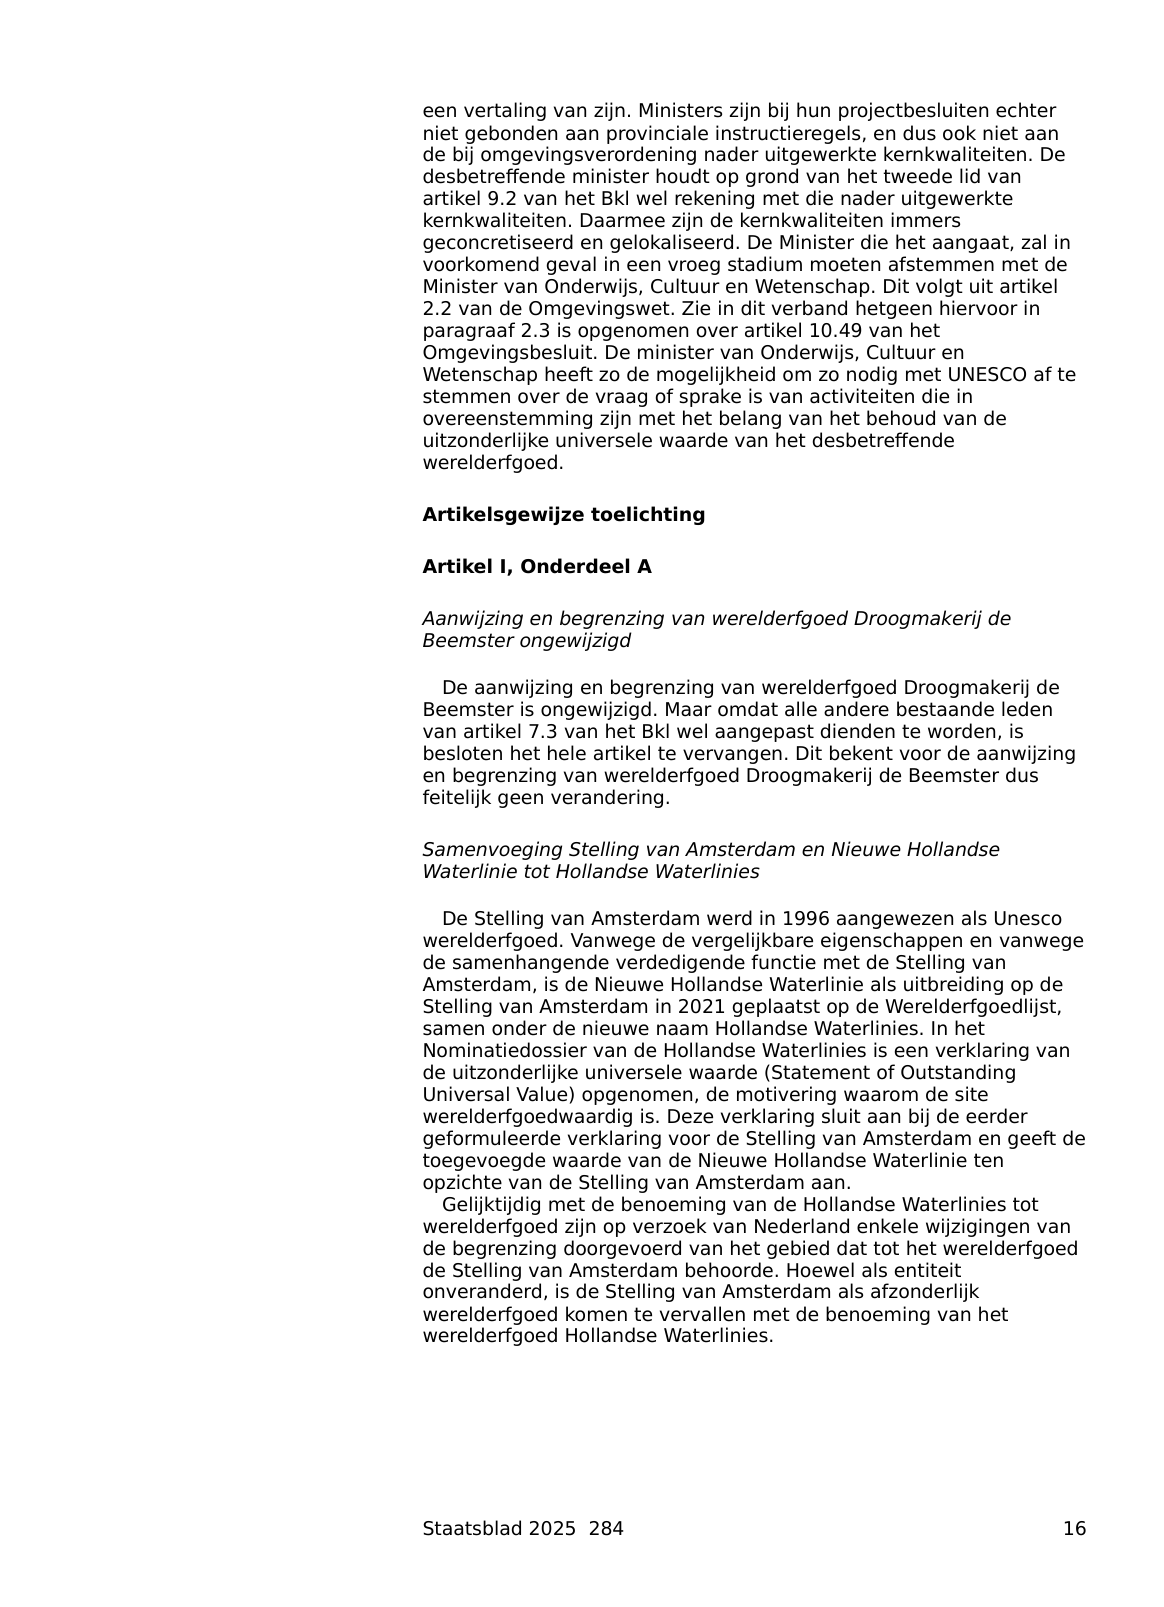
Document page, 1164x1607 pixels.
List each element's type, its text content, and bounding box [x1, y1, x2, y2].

subtitle Artikel I, Onderdeel A [422, 556, 1087, 578]
text De Stelling van Amsterdam werd in 1996 aangewezen als Unesco werelderfgoed. Vanwege de vergelijkbare eigenschappen en vanwege de samenhangende verdedigende functie met de Stelling van Amsterdam, is de Nieuwe Hollandse Waterlinie als uitbreiding op de Stelling van Amsterdam in 2021 geplaatst op de Werelderfgoedlijst, samen onder de nieuwe naam Hollandse Waterlinies. In het Nominatiedossier van de Hollandse Waterlinies is een verklaring van de uitzonderlijke universele waarde (Statement of Outstanding Universal Value) opgenomen, de motivering waarom de site werelderfgoedwaardig is. Deze verklaring sluit aan bij de eerder geformuleerde verklaring voor de Stelling van Amsterdam en geeft de toegevoegde waarde van de Nieuwe Hollandse Waterlinie ten opzichte van de Stelling van Amsterdam aan. [422, 908, 1087, 1193]
text Gelijktijdig met de benoeming van de Hollandse Waterlinies tot werelderfgoed zijn op verzoek van Nederland enkele wijzigingen van de begrenzing doorgevoerd van het gebied dat tot het werelderfgoed de Stelling van Amsterdam behoorde. Hoewel als entiteit onveranderd, is de Stelling van Amsterdam als afzonderlijk werelderfgoed komen te vervallen met de benoeming van het werelderfgoed Hollandse Waterlinies. [422, 1193, 1087, 1347]
subtitle Samenvoeging Stelling van Amsterdam en Nieuwe Hollandse Waterlinie tot Hollandse Waterlinies [422, 839, 1087, 883]
subtitle Artikelsgewijze toelichting [422, 504, 1087, 526]
text een vertaling van zijn. Ministers zijn bij hun projectbesluiten echter niet gebonden aan provinciale instructieregels, en dus ook niet aan de bij omgevingsverordening nader uitgewerkte kernkwaliteiten. De desbetreffende minister houdt op grond van het tweede lid van artikel 9.2 van het Bkl wel rekening met die nader uitgewerkte kernkwaliteiten. Daarmee zijn de kernkwaliteiten immers geconcretiseerd en gelokaliseerd. De Minister die het aangaat, zal in voorkomend geval in een vroeg stadium moeten afstemmen met de Minister van Onderwijs, Cultuur en Wetenschap. Dit volgt uit artikel 2.2 van de Omgevingswet. Zie in dit verband hetgeen hiervoor in paragraaf 2.3 is opgenomen over artikel 10.49 van het Omgevingsbesluit. De minister van Onderwijs, Cultuur en Wetenschap heeft zo de mogelijkheid om zo nodig met UNESCO af te stemmen over de vraag of sprake is van activiteiten die in overeenstemming zijn met het belang van het behoud van de uitzonderlijke universele waarde van het desbetreffende werelderfgoed. [422, 100, 1087, 474]
subtitle Aanwijzing en begrenzing van werelderfgoed Droogmakerij de Beemster ongewijzigd [422, 608, 1087, 652]
text De aanwijzing en begrenzing van werelderfgoed Droogmakerij de Beemster is ongewijzigd. Maar omdat alle andere bestaande leden van artikel 7.3 van het Bkl wel aangepast dienden te worden, is besloten het hele artikel te vervangen. Dit bekent voor de aanwijzing en begrenzing van werelderfgoed Droogmakerij de Beemster dus feitelijk geen verandering. [422, 677, 1087, 809]
